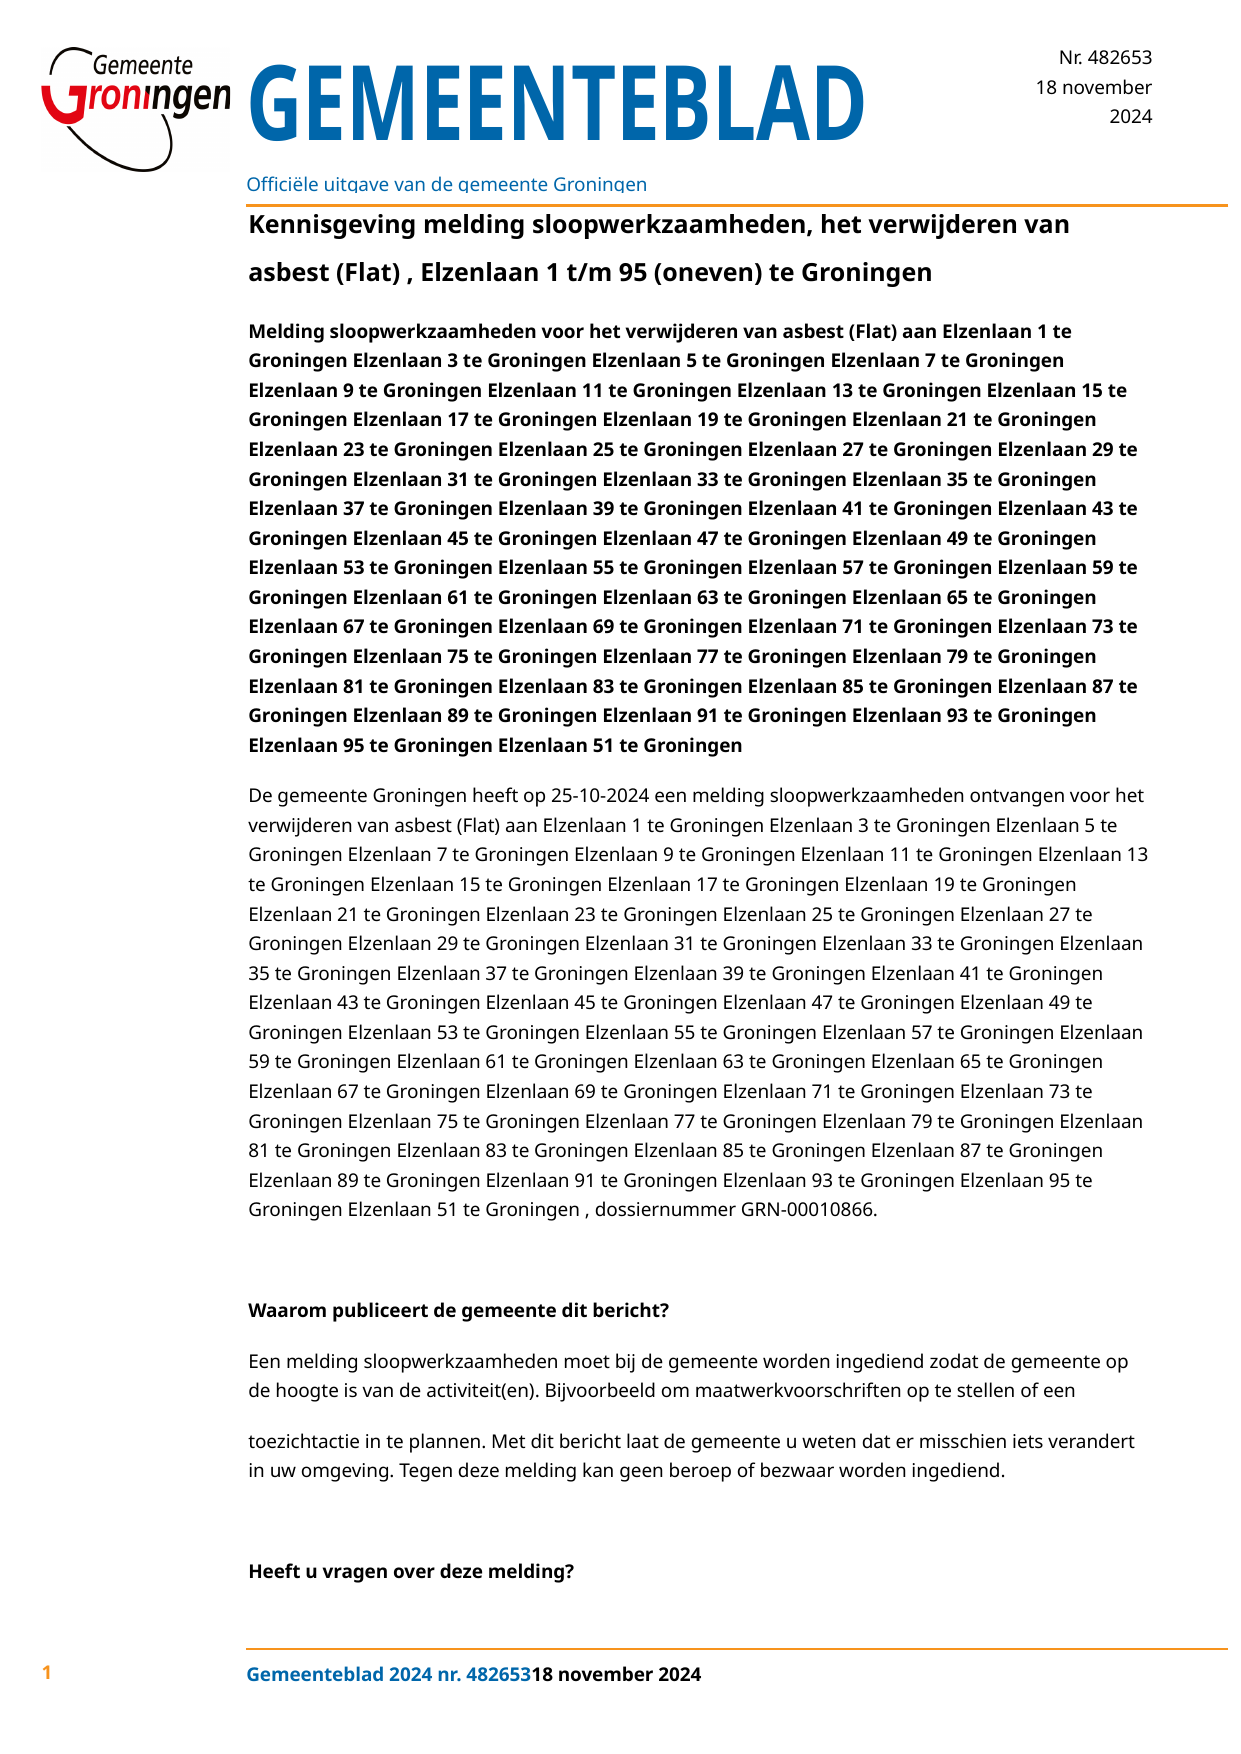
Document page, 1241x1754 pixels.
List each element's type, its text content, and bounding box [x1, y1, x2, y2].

text Kennisgeving melding sloopwerkzaamheden, het verwijderen van asbest (Flat) , Elzenlaan 1 t/m 95 (oneven) te Groningen [248, 207, 1152, 288]
text Waarom publiceert de gemeente dit bericht? [248, 1297, 1152, 1323]
text De gemeente Groningen heeft op 25-10-2024 een melding sloopwerkzaamheden ontvangen voor het verwijderen van asbest (Flat) aan Elzenlaan 1 te Groningen Elzenlaan 3 te Groningen Elzenlaan 5 te Groningen Elzenlaan 7 te Groningen Elzenlaan 9 te Groningen Elzenlaan 11 te Groningen Elzenlaan 13 te Groningen Elzenlaan 15 te Groningen Elzenlaan 17 te Groningen Elzenlaan 19 te Groningen Elzenlaan 21 te Groningen Elzenlaan 23 te Groningen Elzenlaan 25 te Groningen Elzenlaan 27 te Groningen Elzenlaan 29 te Groningen Elzenlaan 31 te Groningen Elzenlaan 33 te Groningen Elzenlaan 35 te Groningen Elzenlaan 37 te Groningen Elzenlaan 39 te Groningen Elzenlaan 41 te Groningen Elzenlaan 43 te Groningen Elzenlaan 45 te Groningen Elzenlaan 47 te Groningen Elzenlaan 49 te Groningen Elzenlaan 53 te Groningen Elzenlaan 55 te Groningen Elzenlaan 57 te Groningen Elzenlaan 59 te Groningen Elzenlaan 61 te Groningen Elzenlaan 63 te Groningen Elzenlaan 65 te Groningen Elzenlaan 67 te Groningen Elzenlaan 69 te Groningen Elzenlaan 71 te Groningen Elzenlaan 73 te Groningen Elzenlaan 75 te Groningen Elzenlaan 77 te Groningen Elzenlaan 79 te Groningen Elzenlaan 81 te Groningen Elzenlaan 83 te Groningen Elzenlaan 85 te Groningen Elzenlaan 87 te Groningen Elzenlaan 89 te Groningen Elzenlaan 91 te Groningen Elzenlaan 93 te Groningen Elzenlaan 95 te Groningen Elzenlaan 51 te Groningen , dossiernummer GRN-00010866. [248, 782, 1152, 1222]
text Melding sloopwerkzaamheden voor het verwijderen van asbest (Flat) aan Elzenlaan 1 te Groningen Elzenlaan 3 te Groningen Elzenlaan 5 te Groningen Elzenlaan 7 te Groningen Elzenlaan 9 te Groningen Elzenlaan 11 te Groningen Elzenlaan 13 te Groningen Elzenlaan 15 te Groningen Elzenlaan 17 te Groningen Elzenlaan 19 te Groningen Elzenlaan 21 te Groningen Elzenlaan 23 te Groningen Elzenlaan 25 te Groningen Elzenlaan 27 te Groningen Elzenlaan 29 te Groningen Elzenlaan 31 te Groningen Elzenlaan 33 te Groningen Elzenlaan 35 te Groningen Elzenlaan 37 te Groningen Elzenlaan 39 te Groningen Elzenlaan 41 te Groningen Elzenlaan 43 te Groningen Elzenlaan 45 te Groningen Elzenlaan 47 te Groningen Elzenlaan 49 te Groningen Elzenlaan 53 te Groningen Elzenlaan 55 te Groningen Elzenlaan 57 te Groningen Elzenlaan 59 te Groningen Elzenlaan 61 te Groningen Elzenlaan 63 te Groningen Elzenlaan 65 te Groningen Elzenlaan 67 te Groningen Elzenlaan 69 te Groningen Elzenlaan 71 te Groningen Elzenlaan 73 te Groningen Elzenlaan 75 te Groningen Elzenlaan 77 te Groningen Elzenlaan 79 te Groningen Elzenlaan 81 te Groningen Elzenlaan 83 te Groningen Elzenlaan 85 te Groningen Elzenlaan 87 te Groningen Elzenlaan 89 te Groningen Elzenlaan 91 te Groningen Elzenlaan 93 te Groningen Elzenlaan 95 te Groningen Elzenlaan 51 te Groningen [248, 318, 1152, 758]
text toezichtactie in te plannen. Met dit bericht laat de gemeente u weten dat er misschien iets verandert in uw omgeving. Tegen deze melding kan geen beroep of bezwaar worden ingediend. [248, 1428, 1152, 1483]
text Heeft u vragen over deze melding? [248, 1558, 1152, 1584]
text Een melding sloopwerkzaamheden moet bij de gemeente worden ingediend zodat de gemeente op de hoogte is van de activiteit(en). Bijvoorbeeld om maatwerkvoorschriften op te stellen of een [248, 1348, 1152, 1403]
picture [41, 47, 231, 172]
